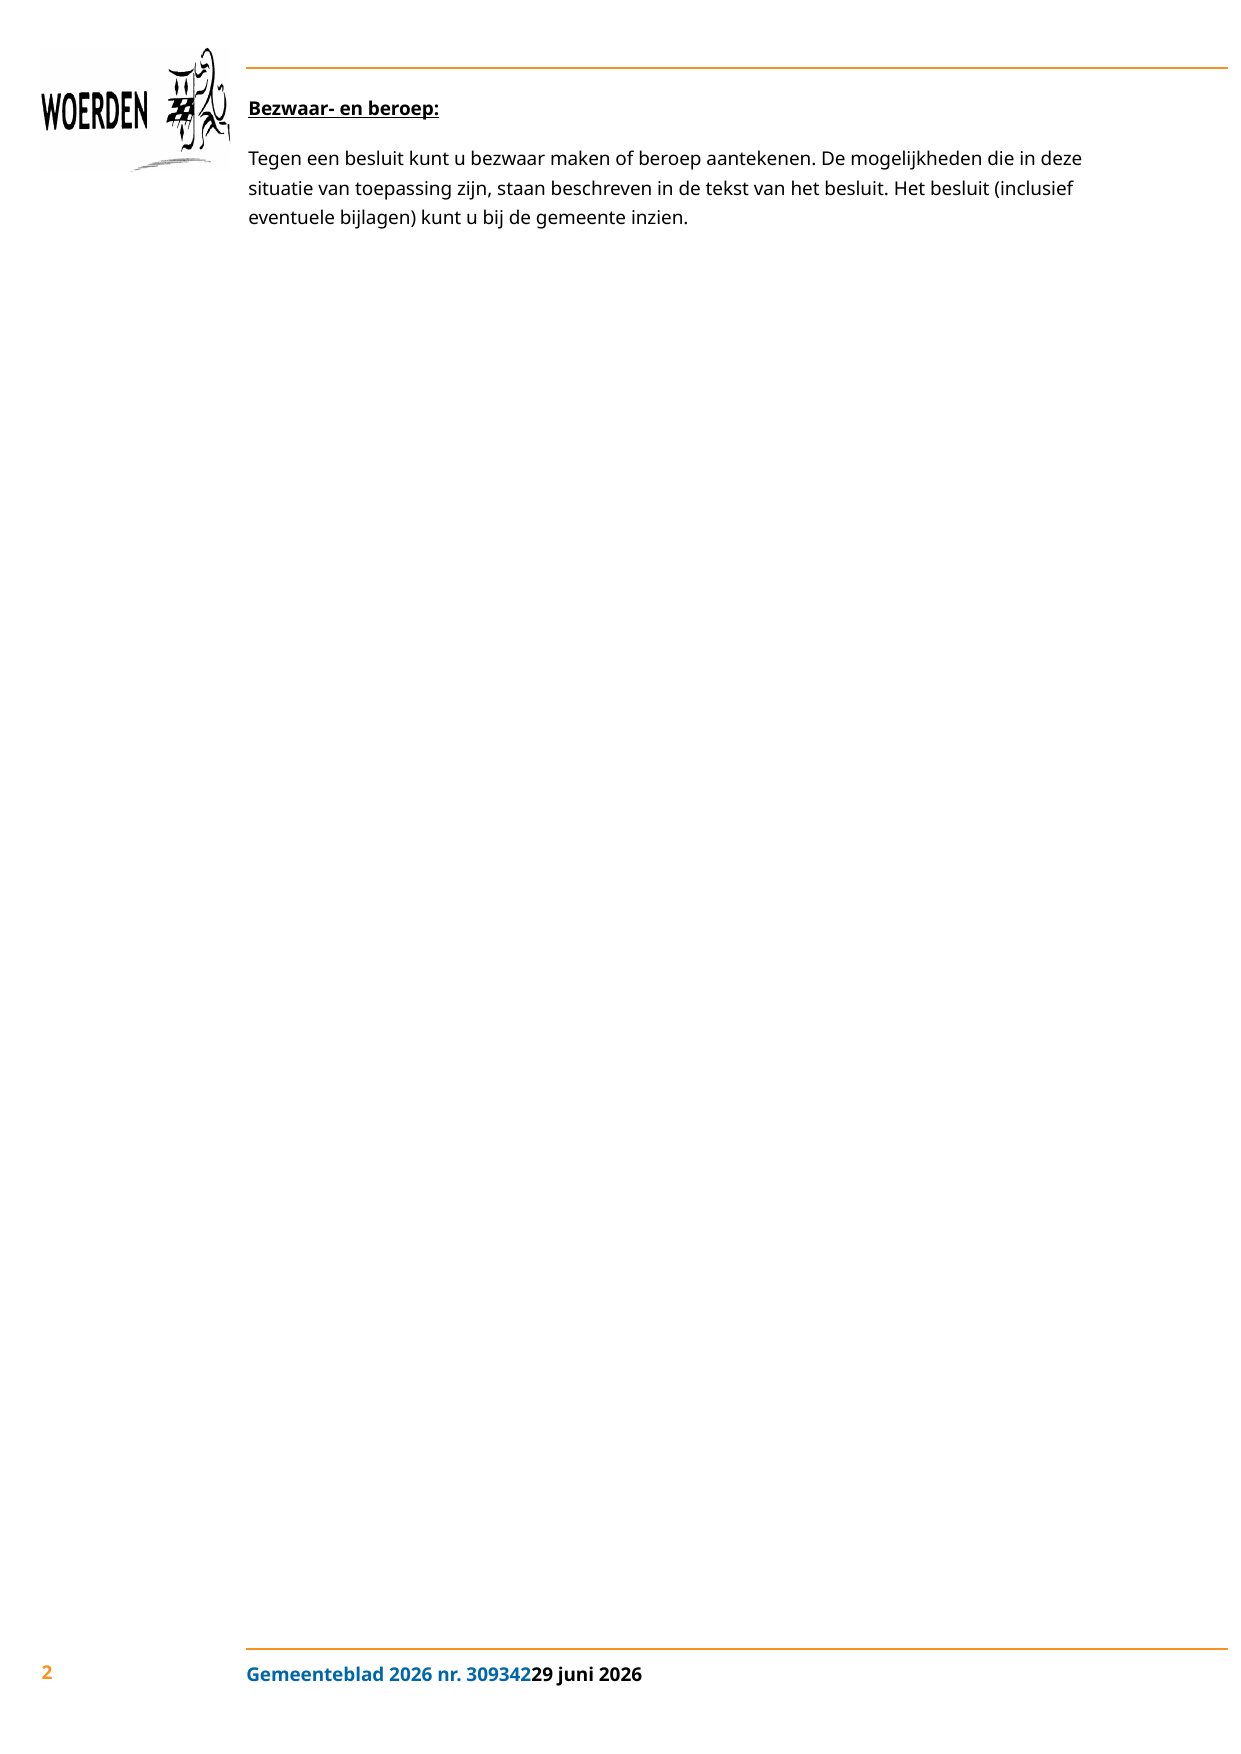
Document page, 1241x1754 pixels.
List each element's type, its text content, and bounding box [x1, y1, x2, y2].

text Tegen een besluit kunt u bezwaar maken of beroep aantekenen. De mogelijkheden die in deze situatie van toepassing zijn, staan beschreven in de tekst van het besluit. Het besluit (inclusief eventuele bijlagen) kunt u bij de gemeente inzien. [248, 145, 1152, 230]
text Bezwaar- en beroep: [248, 95, 1152, 121]
picture [41, 47, 231, 172]
